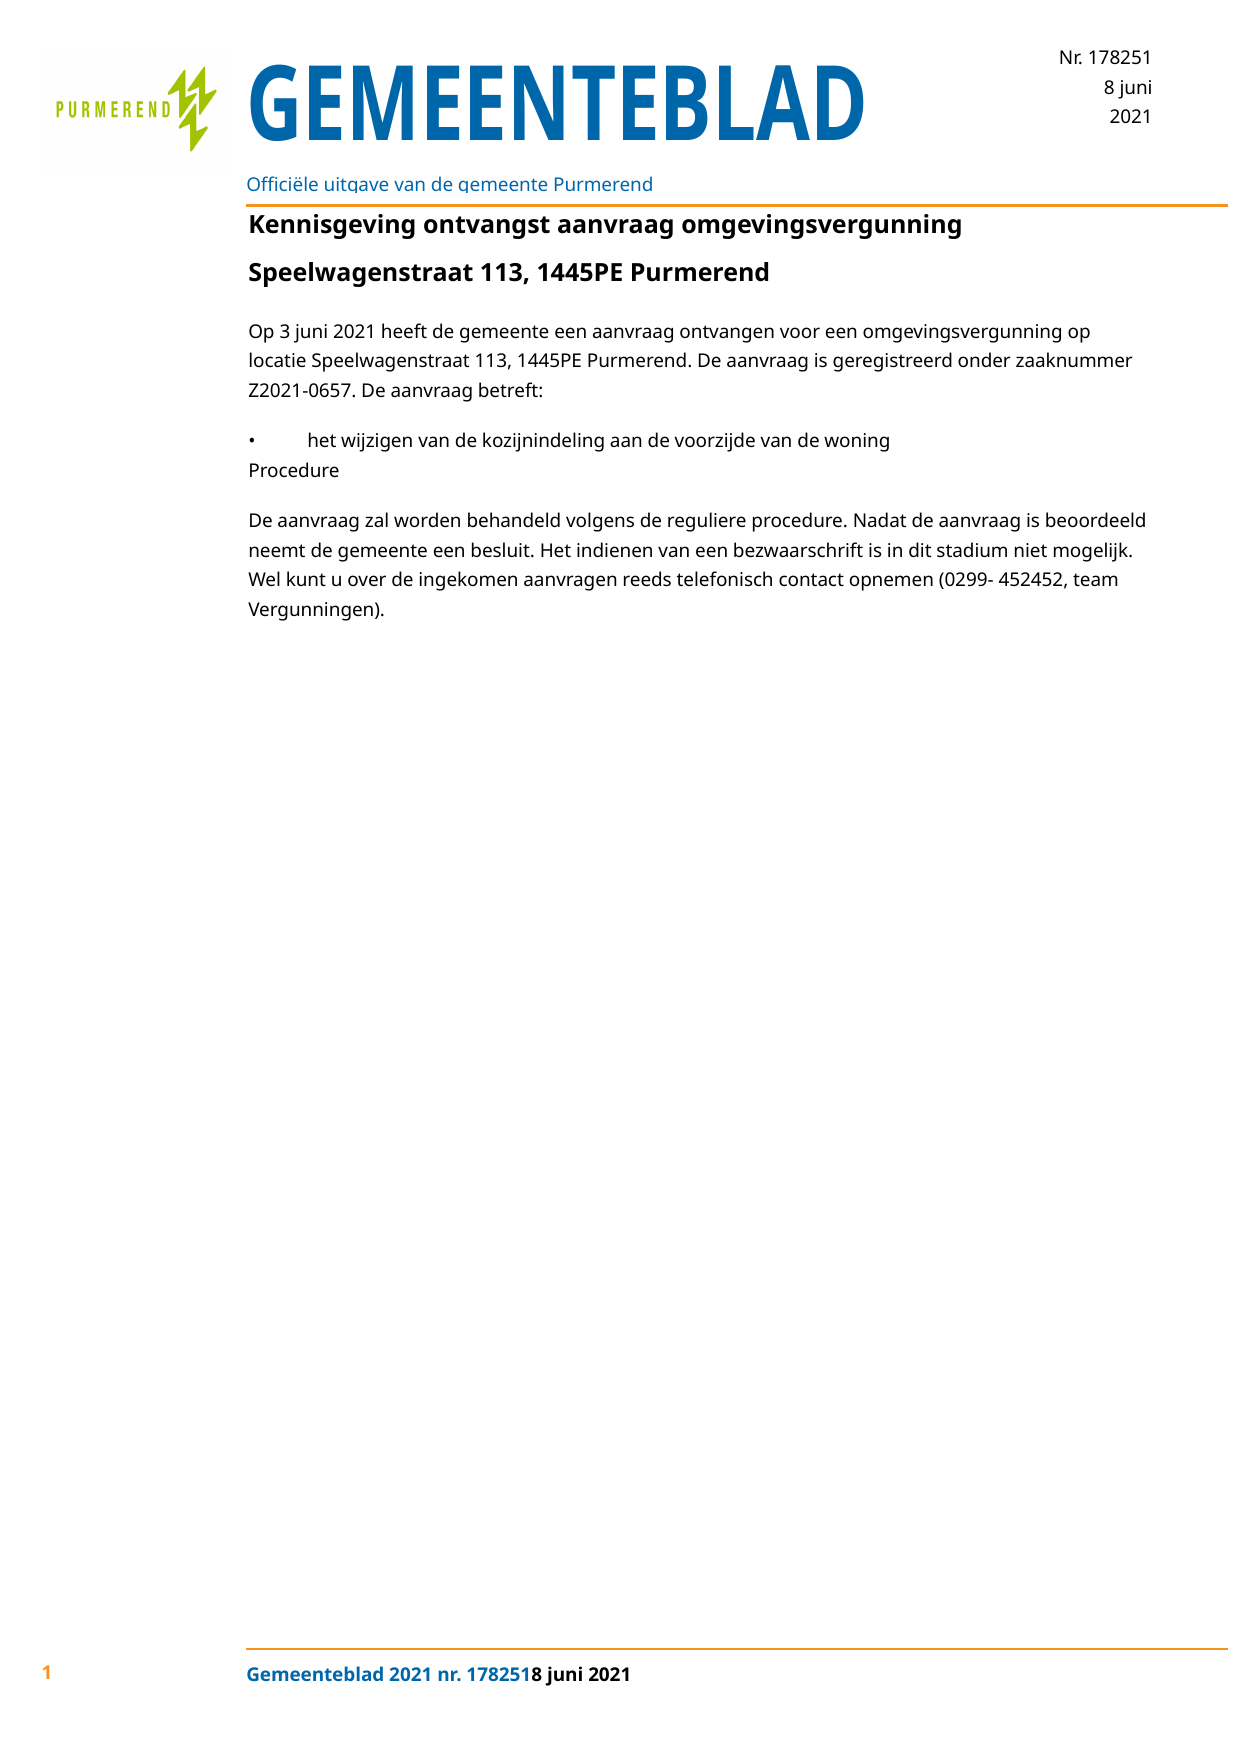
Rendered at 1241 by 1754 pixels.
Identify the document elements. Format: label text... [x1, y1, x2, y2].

text Procedure [248, 457, 1152, 483]
picture [41, 47, 231, 172]
list het wijzigen van de kozijnindeling aan de voorzijde van de woning [248, 427, 1152, 453]
text Op 3 juni 2021 heeft de gemeente een aanvraag ontvangen voor een omgevingsvergunning op locatie Speelwagenstraat 113, 1445PE Purmerend. De aanvraag is geregistreerd onder zaaknummer Z2021-0657. De aanvraag betreft: [248, 318, 1152, 403]
text De aanvraag zal worden behandeld volgens de reguliere procedure. Nadat de aanvraag is beoordeeld neemt de gemeente een besluit. Het indienen van een bezwaarschrift is in dit stadium niet mogelijk. Wel kunt u over de ingekomen aanvragen reeds telefonisch contact opnemen (0299- 452452, team Vergunningen). [248, 507, 1152, 622]
text Kennisgeving ontvangst aanvraag omgevingsvergunning Speelwagenstraat 113, 1445PE Purmerend [248, 207, 1152, 288]
